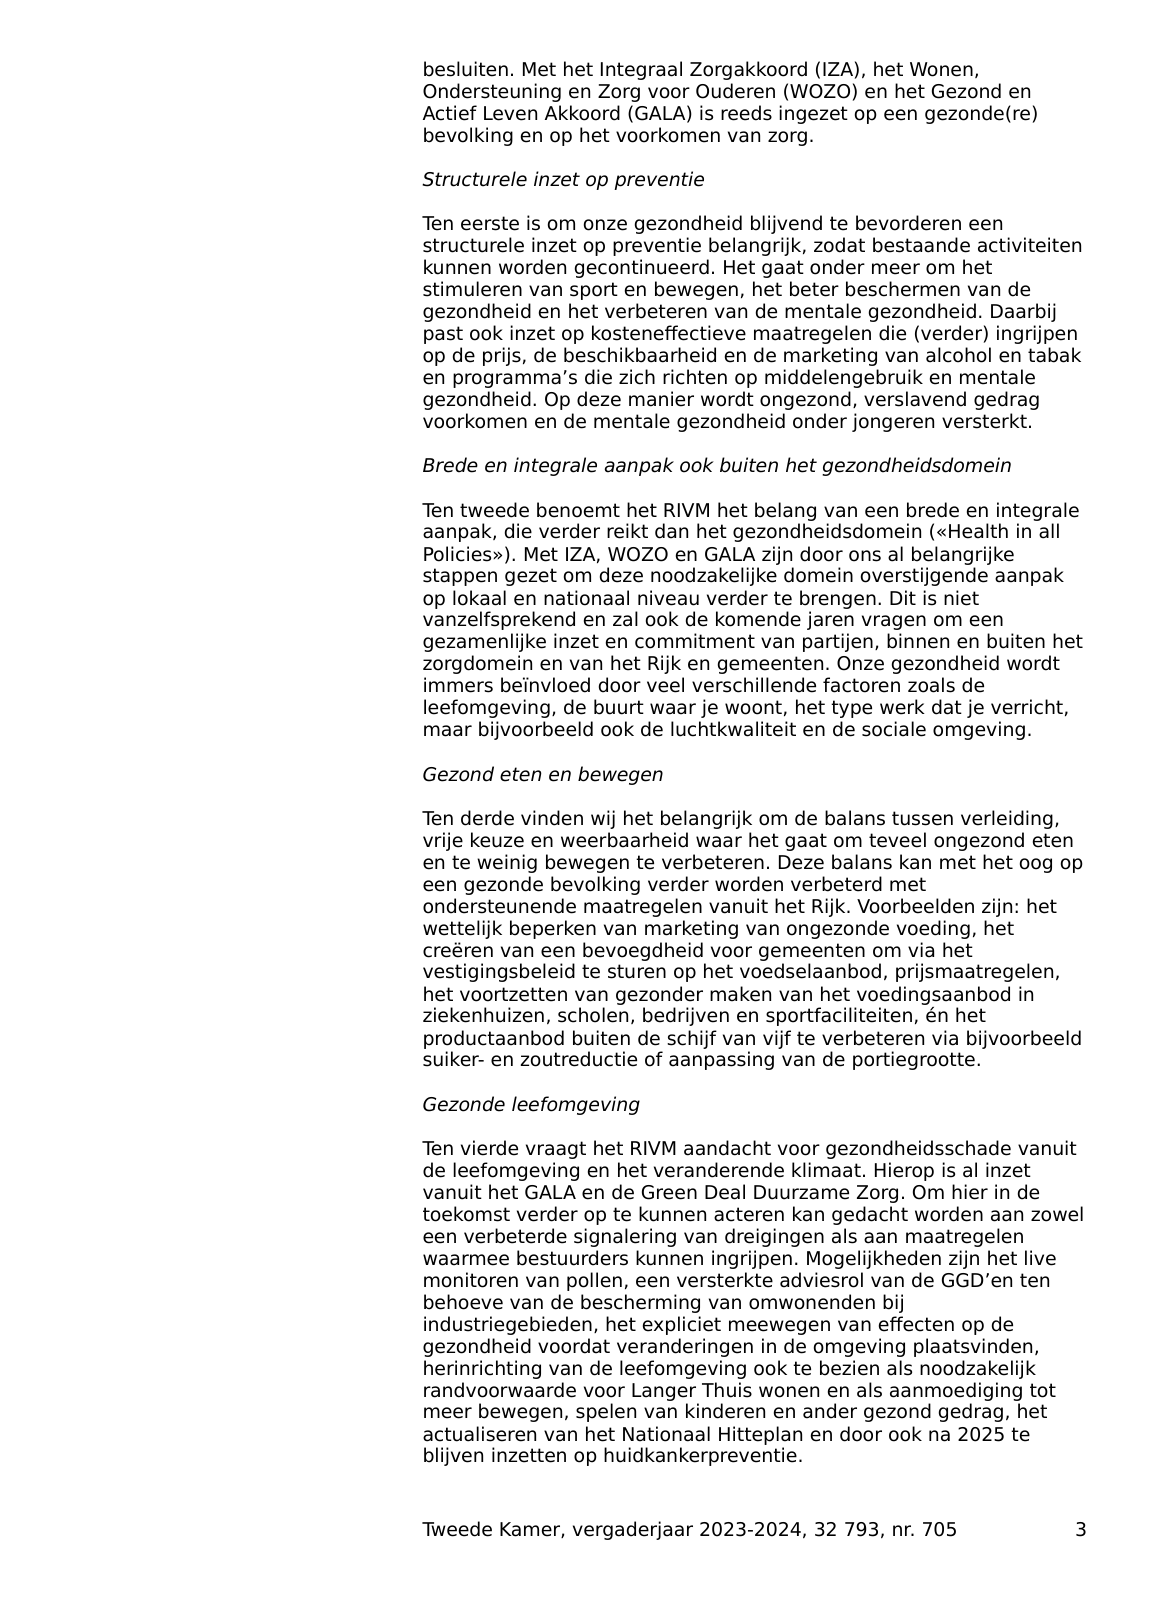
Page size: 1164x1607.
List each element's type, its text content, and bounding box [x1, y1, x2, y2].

text Ten eerste is om onze gezondheid blijvend te bevorderen een structurele inzet op preventie belangrijk, zodat bestaande activiteiten kunnen worden gecontinueerd. Het gaat onder meer om het stimuleren van sport en bewegen, het beter beschermen van de gezondheid en het verbeteren van de mentale gezondheid. Daarbij past ook inzet op kosteneffectieve maatregelen die (verder) ingrijpen op de prijs, de beschikbaarheid en de marketing van alcohol en tabak en programma’s die zich richten op middelengebruik en mentale gezondheid. Op deze manier wordt ongezond, verslavend gedrag voorkomen en de mentale gezondheid onder jongeren versterkt. [422, 213, 1087, 433]
text Ten derde vinden wij het belangrijk om de balans tussen verleiding, vrije keuze en weerbaarheid waar het gaat om teveel ongezond eten en te weinig bewegen te verbeteren. Deze balans kan met het oog op een gezonde bevolking verder worden verbeterd met ondersteunende maatregelen vanuit het Rijk. Voorbeelden zijn: het wettelijk beperken van marketing van ongezonde voeding, het creëren van een bevoegdheid voor gemeenten om via het vestigingsbeleid te sturen op het voedselaanbod, prijsmaatregelen, het voortzetten van gezonder maken van het voedingsaanbod in ziekenhuizen, scholen, bedrijven en sportfaciliteiten, én het productaanbod buiten de schijf van vijf te verbeteren via bijvoorbeeld suiker- en zoutreductie of aanpassing van de portiegrootte. [422, 808, 1087, 1071]
text Ten tweede benoemt het RIVM het belang van een brede en integrale aanpak, die verder reikt dan het gezondheidsdomein («Health in all Policies»). Met IZA, WOZO en GALA zijn door ons al belangrijke stappen gezet om deze noodzakelijke domein overstijgende aanpak op lokaal en nationaal niveau verder te brengen. Dit is niet vanzelfsprekend en zal ook de komende jaren vragen om een gezamenlijke inzet en commitment van partijen, binnen en buiten het zorgdomein en van het Rijk en gemeenten. Onze gezondheid wordt immers beïnvloed door veel verschillende factoren zoals de leefomgeving, de buurt waar je woont, het type werk dat je verricht, maar bijvoorbeeld ook de luchtkwaliteit en de sociale omgeving. [422, 499, 1087, 741]
text Ten vierde vraagt het RIVM aandacht voor gezondheidsschade vanuit de leefomgeving en het veranderende klimaat. Hierop is al inzet vanuit het GALA en de Green Deal Duurzame Zorg. Om hier in de toekomst verder op te kunnen acteren kan gedacht worden aan zowel een verbeterde signalering van dreigingen als aan maatregelen waarmee bestuurders kunnen ingrijpen. Mogelijkheden zijn het live monitoren van pollen, een versterkte adviesrol van de GGD’en ten behoeve van de bescherming van omwonenden bij industriegebieden, het expliciet meewegen van effecten op de gezondheid voordat veranderingen in de omgeving plaatsvinden, herinrichting van de leefomgeving ook te bezien als noodzakelijk randvoorwaarde voor Langer Thuis wonen en als aanmoediging tot meer bewegen, spelen van kinderen en ander gezond gedrag, het actualiseren van het Nationaal Hitteplan en door ook na 2025 te blijven inzetten op huidkankerpreventie. [422, 1138, 1087, 1467]
subtitle Brede en integrale aanpak ook buiten het gezondheidsdomein [422, 455, 1087, 477]
subtitle Gezonde leefomgeving [422, 1093, 1087, 1116]
subtitle Gezond eten en bewegen [422, 763, 1087, 785]
subtitle Structurele inzet op preventie [422, 169, 1087, 191]
text besluiten. Met het Integraal Zorgakkoord (IZA), het Wonen, Ondersteuning en Zorg voor Ouderen (WOZO) en het Gezond en Actief Leven Akkoord (GALA) is reeds ingezet op een gezonde(re) bevolking en op het voorkomen van zorg. [422, 59, 1087, 147]
